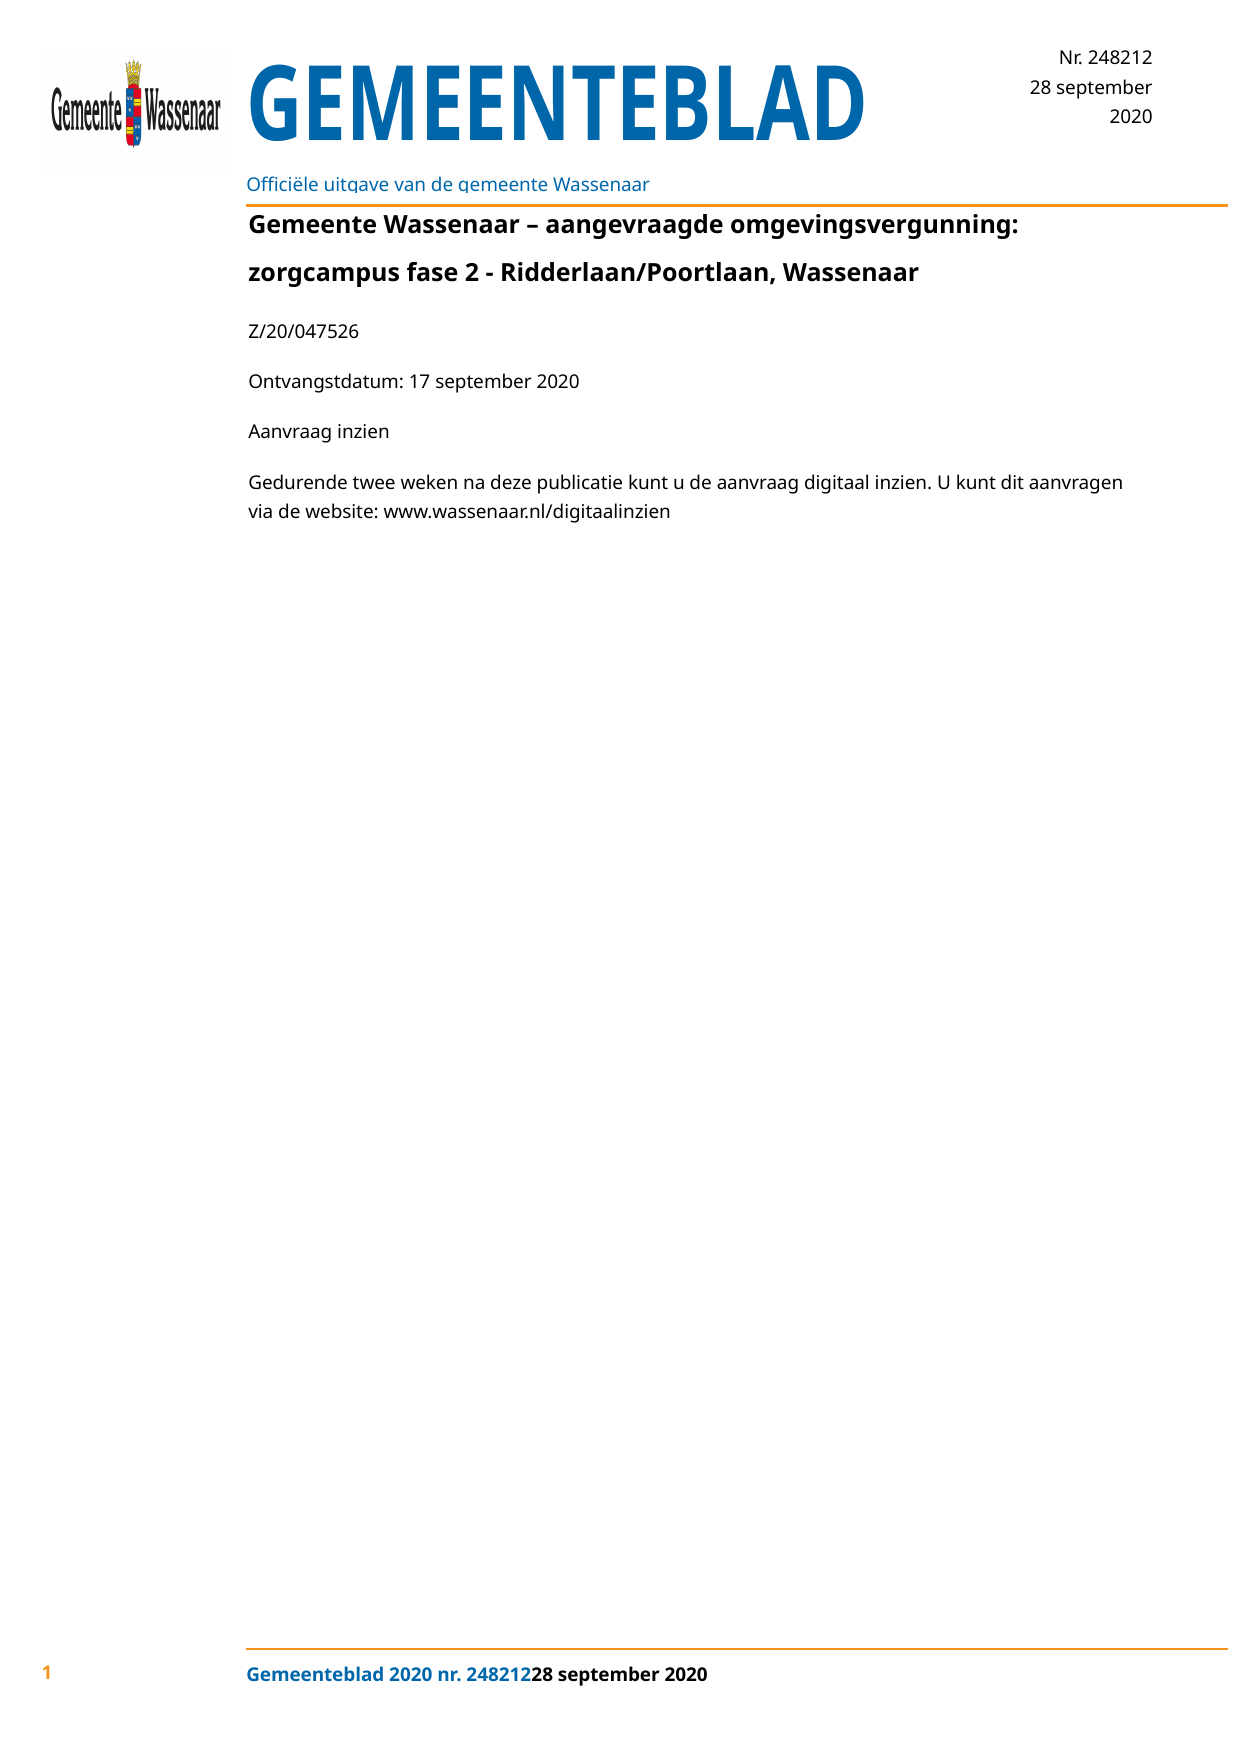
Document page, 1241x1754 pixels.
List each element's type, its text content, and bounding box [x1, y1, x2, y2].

text Gedurende twee weken na deze publicatie kunt u de aanvraag digitaal inzien. U kunt dit aanvragen via de website: www.wassenaar.nl/digitaalinzien [248, 469, 1152, 524]
text Aanvraag inzien [248, 419, 1152, 444]
text Gemeente Wassenaar – aangevraagde omgevingsvergunning: zorgcampus fase 2 - Ridderlaan/Poortlaan, Wassenaar [248, 207, 1152, 288]
text Z/20/047526 [248, 318, 1152, 344]
picture [41, 47, 231, 172]
text Ontvangstdatum: 17 september 2020 [248, 368, 1152, 394]
